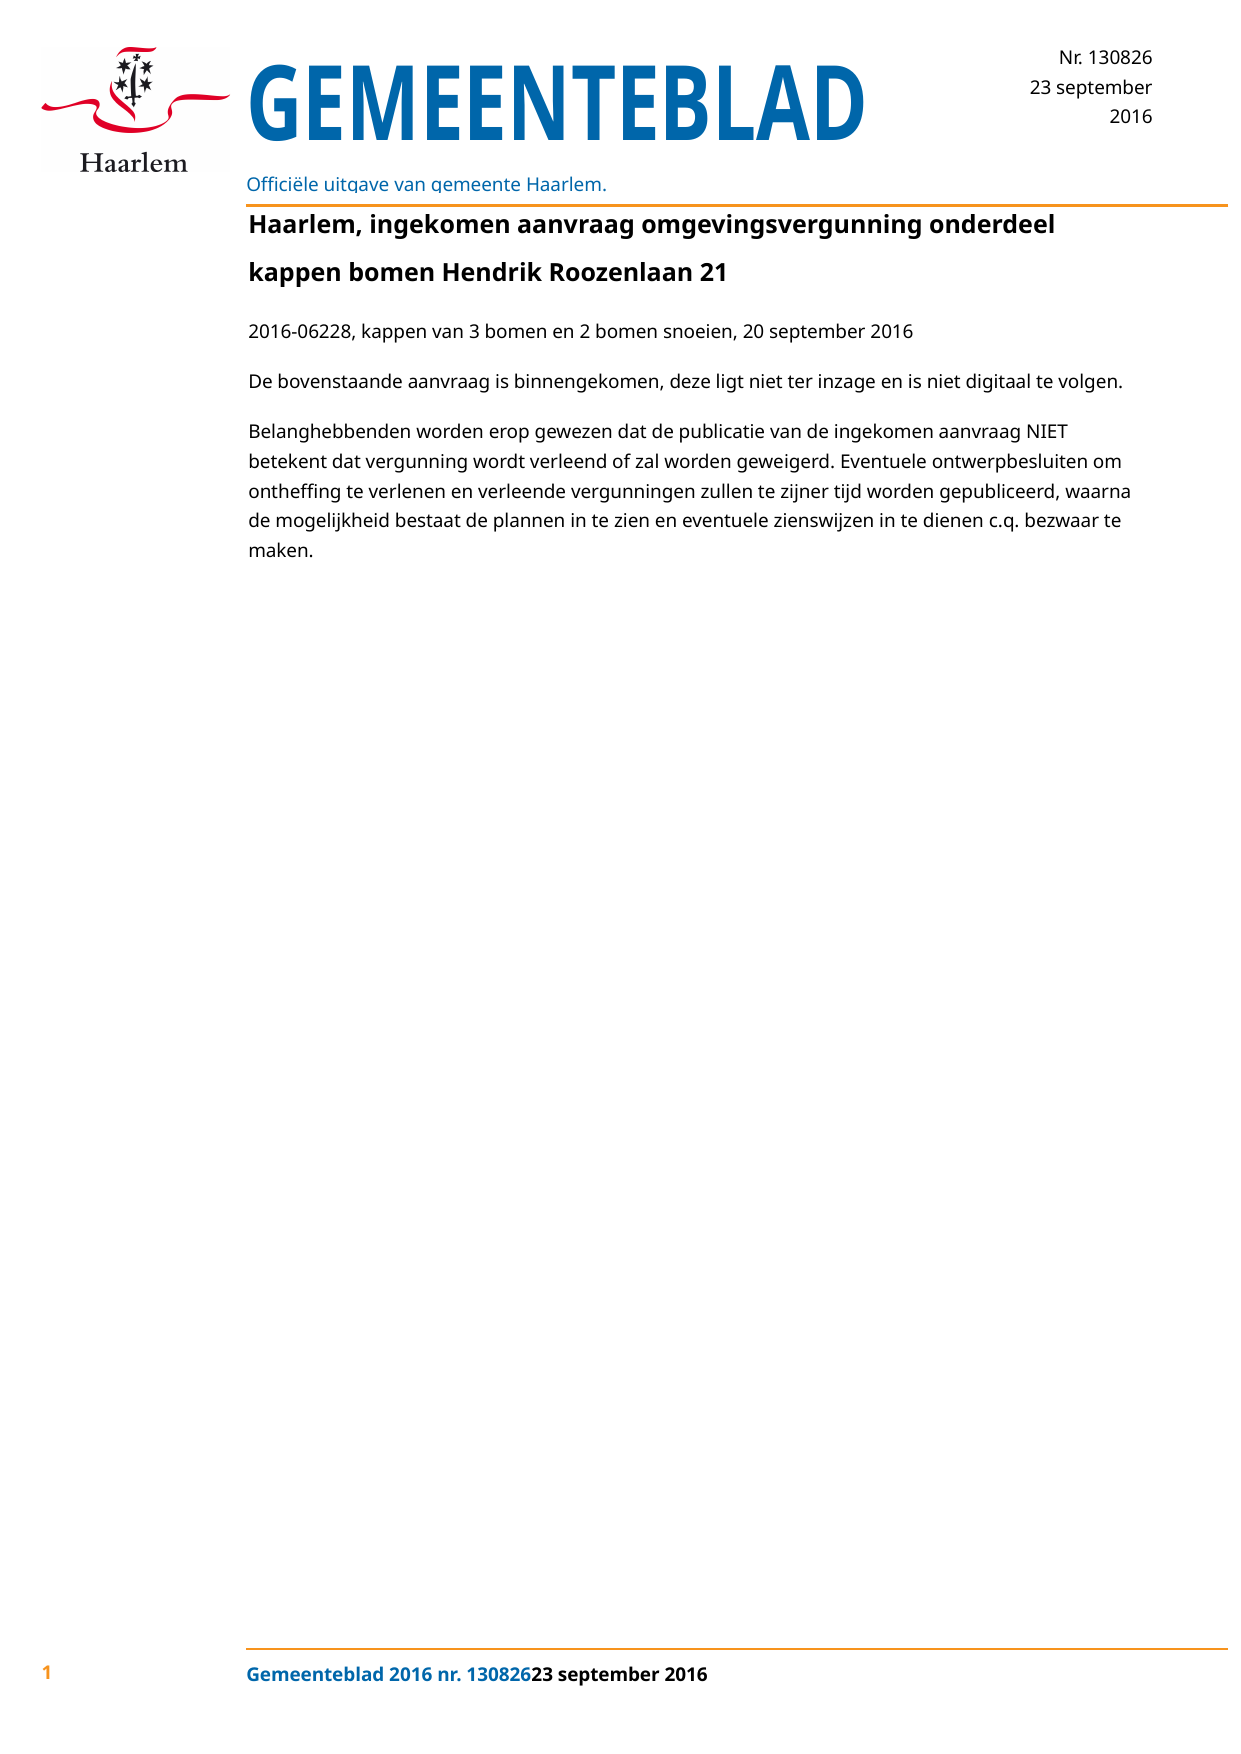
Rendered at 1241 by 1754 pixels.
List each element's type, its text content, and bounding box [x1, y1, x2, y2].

text Belanghebbenden worden erop gewezen dat de publicatie van de ingekomen aanvraag NIET betekent dat vergunning wordt verleend of zal worden geweigerd. Eventuele ontwerpbesluiten om ontheffing te verlenen en verleende vergunningen zullen te zijner tijd worden gepubliceerd, waarna de mogelijkheid bestaat de plannen in te zien en eventuele zienswijzen in te dienen c.q. bezwaar te maken. [248, 419, 1152, 563]
text 2016-06228, kappen van 3 bomen en 2 bomen snoeien, 20 september 2016 [248, 318, 1152, 344]
picture [41, 47, 231, 172]
text De bovenstaande aanvraag is binnengekomen, deze ligt niet ter inzage en is niet digitaal te volgen. [248, 368, 1152, 394]
text Haarlem, ingekomen aanvraag omgevingsvergunning onderdeel kappen bomen Hendrik Roozenlaan 21 [248, 207, 1152, 288]
